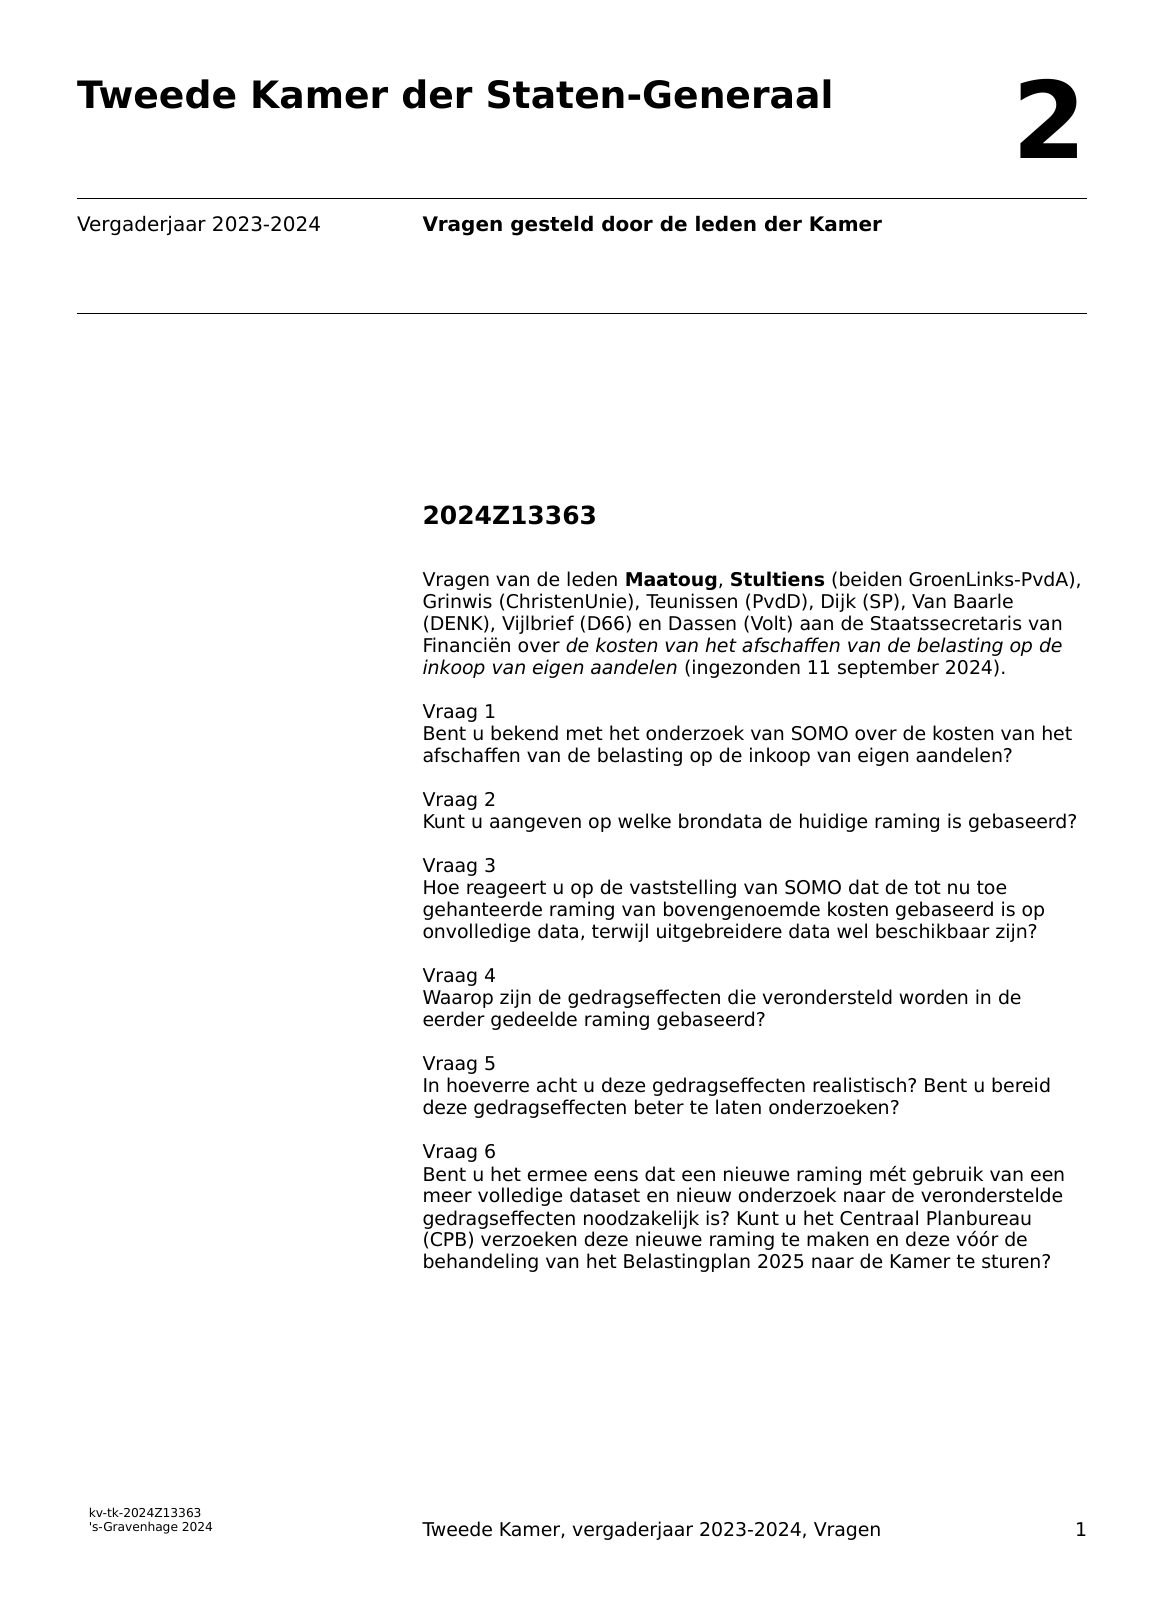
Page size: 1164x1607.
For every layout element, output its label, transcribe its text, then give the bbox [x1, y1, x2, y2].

table_header Tweede Kamer der Staten-Generaal [77, 59, 886, 198]
text Vraag 1 [422, 701, 1087, 723]
text Vraag 6 [422, 1141, 1087, 1163]
text 's-Gravenhage 2024 [88, 1520, 323, 1534]
text Vraag 3 [422, 855, 1087, 877]
table_header 2 [886, 59, 1087, 198]
text Vraag 5 [422, 1053, 1087, 1075]
text Vraag 4 [422, 965, 1087, 987]
table_cell Vergaderjaar 2023-2024 [77, 199, 422, 313]
text In hoeverre acht u deze gedragseffecten realistisch? Bent u bereid deze gedragseffecten beter te laten onderzoeken? [422, 1075, 1087, 1119]
text Kunt u aangeven op welke brondata de huidige raming is gebaseerd? [422, 811, 1087, 833]
text Vragen van de leden Maatoug, Stultiens (beiden GroenLinks-PvdA), Grinwis (ChristenUnie), Teunissen (PvdD), Dijk (SP), Van Baarle (DENK), Vijlbrief (D66) en Dassen (Volt) aan de Staatssecretaris van Financiën over de kosten van het afschaffen van de belasting op de inkoop van eigen aandelen (ingezonden 11 september 2024). [422, 569, 1087, 679]
text Hoe reageert u op de vaststelling van SOMO dat de tot nu toe gehanteerde raming van bovengenoemde kosten gebaseerd is op onvolledige data, terwijl uitgebreidere data wel beschikbaar zijn? [422, 877, 1087, 943]
text Waarop zijn de gedragseffecten die verondersteld worden in de eerder gedeelde raming gebaseerd? [422, 987, 1087, 1031]
table_cell Vragen gesteld door de leden der Kamer [422, 199, 1087, 313]
text Vraag 2 [422, 789, 1087, 811]
text Bent u het ermee eens dat een nieuwe raming mét gebruik van een meer volledige dataset en nieuw onderzoek naar de veronderstelde gedragseffecten noodzakelijk is? Kunt u het Centraal Planbureau (CPB) verzoeken deze nieuwe raming te maken en deze vóór de behandeling van het Belastingplan 2025 naar de Kamer te sturen? [422, 1163, 1087, 1273]
text Bent u bekend met het onderzoek van SOMO over de kosten van het afschaffen van de belasting op de inkoop van eigen aandelen? [422, 723, 1087, 767]
text 2024Z13363 [422, 501, 1087, 531]
text kv-tk-2024Z13363 [88, 1506, 323, 1520]
